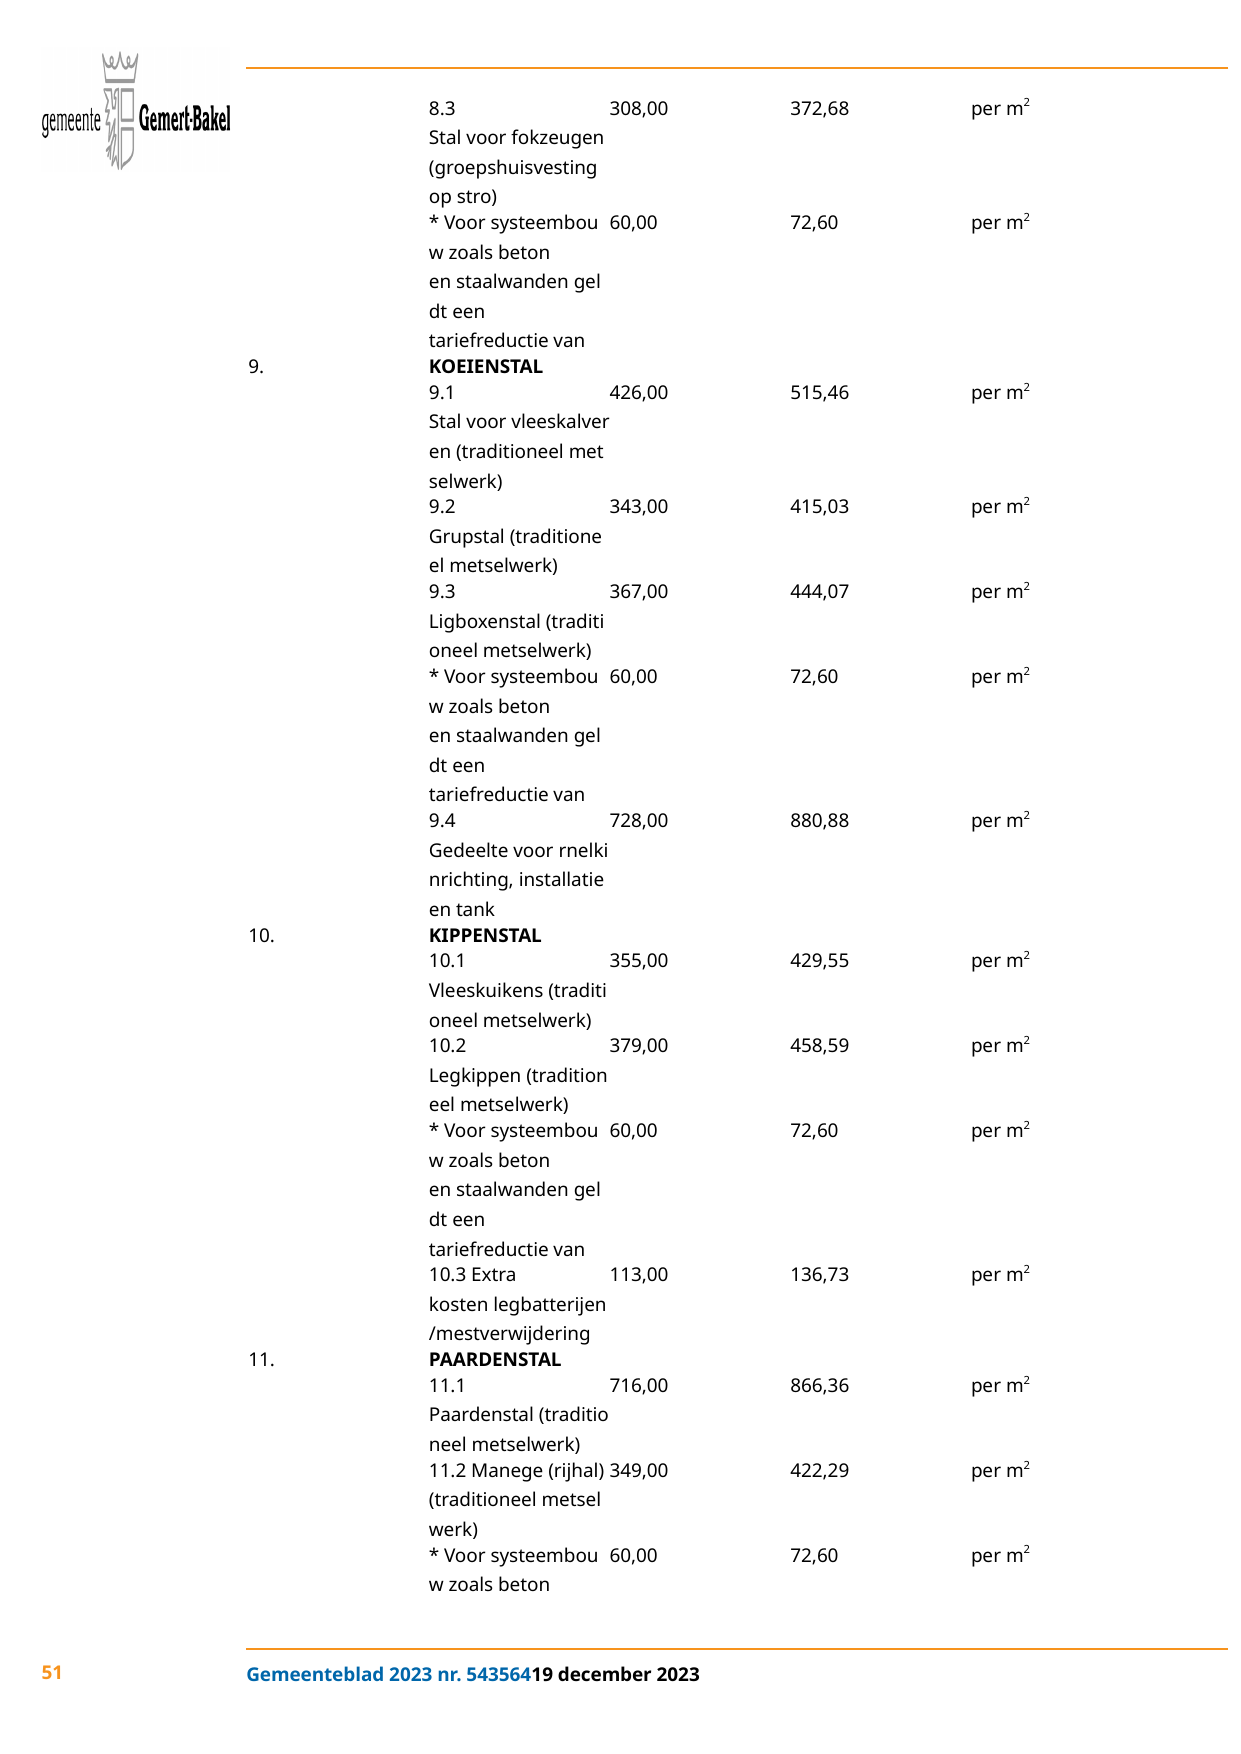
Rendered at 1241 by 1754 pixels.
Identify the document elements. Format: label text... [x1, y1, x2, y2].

table_cell per m2 [971, 1542, 1152, 1597]
table_cell [248, 948, 429, 1032]
table_cell [971, 353, 1152, 379]
table_cell KOEIENSTAL [429, 353, 609, 379]
table_cell 458,59 [790, 1033, 971, 1117]
table_cell [790, 1346, 971, 1372]
table_cell * Voor systeembouw zoals beton [429, 1542, 609, 1597]
table_cell [248, 1033, 429, 1117]
table_cell 343,00 [609, 494, 790, 578]
table_cell per m2 [971, 209, 1152, 353]
table_cell * Voor systeembouw zoals beton en staalwanden geldt een tariefreductie van [429, 663, 609, 807]
table_cell [248, 1457, 429, 1542]
table_cell 515,46 [790, 379, 971, 493]
table_cell [248, 1372, 429, 1457]
table_cell [790, 353, 971, 379]
table_cell 60,00 [609, 209, 790, 353]
table_cell [248, 95, 429, 209]
table_cell 728,00 [609, 808, 790, 922]
table_cell [248, 1118, 429, 1261]
table_cell 9. [248, 353, 429, 379]
table_cell 11.2 Manege (rijhal)(traditioneel metselwerk) [429, 1457, 609, 1542]
table_cell 9.3 Ligboxenstal (traditioneel metselwerk) [429, 579, 609, 663]
table_cell [248, 579, 429, 663]
table_cell 60,00 [609, 663, 790, 807]
table_cell 415,03 [790, 494, 971, 578]
table_cell 136,73 [790, 1261, 971, 1346]
table_cell 72,60 [790, 209, 971, 353]
table_cell 367,00 [609, 579, 790, 663]
table_cell 11. [248, 1346, 429, 1372]
table_cell per m2 [971, 579, 1152, 663]
table_cell [248, 494, 429, 578]
table_cell 9.1 Stal voor vleeskalveren (traditioneel metselwerk) [429, 379, 609, 493]
table_cell [609, 922, 790, 948]
table_cell PAARDENSTAL [429, 1346, 609, 1372]
table_cell 308,00 [609, 95, 790, 209]
table_cell per m2 [971, 663, 1152, 807]
table_cell [609, 353, 790, 379]
table_cell * Voor systeembouw zoals beton en staalwanden geldt een tariefreductie van [429, 209, 609, 353]
table_cell per m2 [971, 1457, 1152, 1542]
table_cell 72,60 [790, 1118, 971, 1261]
table_cell 9.4 Gedeelte voor rnelkinrichting, installatie en tank [429, 808, 609, 922]
table_cell 422,29 [790, 1457, 971, 1542]
table_cell 716,00 [609, 1372, 790, 1457]
table_cell 9.2 Grupstal (traditioneel metselwerk) [429, 494, 609, 578]
table_cell 349,00 [609, 1457, 790, 1542]
table_cell 72,60 [790, 1542, 971, 1597]
table_cell per m2 [971, 95, 1152, 209]
table_cell 72,60 [790, 663, 971, 807]
table_cell 444,07 [790, 579, 971, 663]
table_cell 355,00 [609, 948, 790, 1032]
picture [41, 47, 231, 172]
table_cell KIPPENSTAL [429, 922, 609, 948]
table_cell [248, 1261, 429, 1346]
table_cell [248, 663, 429, 807]
table_cell 10.3 Extra kosten legbatterijen/mestverwijdering [429, 1261, 609, 1346]
table_cell 8.3 Stal voor fokzeugen (groepshuisvesting op stro) [429, 95, 609, 209]
table_cell 113,00 [609, 1261, 790, 1346]
table_cell 379,00 [609, 1033, 790, 1117]
table_cell [971, 922, 1152, 948]
table_cell 60,00 [609, 1542, 790, 1597]
table_cell 10. [248, 922, 429, 948]
table_cell 880,88 [790, 808, 971, 922]
table_cell [248, 379, 429, 493]
table_cell per m2 [971, 1118, 1152, 1261]
table_cell [790, 922, 971, 948]
table_cell per m2 [971, 1372, 1152, 1457]
table_cell per m2 [971, 1261, 1152, 1346]
table_cell 10.1 Vleeskuikens (traditioneel metselwerk) [429, 948, 609, 1032]
table_cell 372,68 [790, 95, 971, 209]
table_cell [971, 1346, 1152, 1372]
table_cell per m2 [971, 948, 1152, 1032]
table_cell 10.2 Legkippen (traditioneel metselwerk) [429, 1033, 609, 1117]
table_cell per m2 [971, 1033, 1152, 1117]
table_cell 426,00 [609, 379, 790, 493]
table_cell [609, 1346, 790, 1372]
table_cell per m2 [971, 808, 1152, 922]
table_cell [248, 808, 429, 922]
table_cell [248, 1542, 429, 1597]
table_cell [248, 209, 429, 353]
table_cell 866,36 [790, 1372, 971, 1457]
table_cell 60,00 [609, 1118, 790, 1261]
table_cell 429,55 [790, 948, 971, 1032]
table_cell 11.1 Paardenstal (traditioneel metselwerk) [429, 1372, 609, 1457]
table_cell * Voor systeembouw zoals beton en staalwanden geldt een tariefreductie van [429, 1118, 609, 1261]
table_cell per m2 [971, 494, 1152, 578]
table_cell per m2 [971, 379, 1152, 493]
